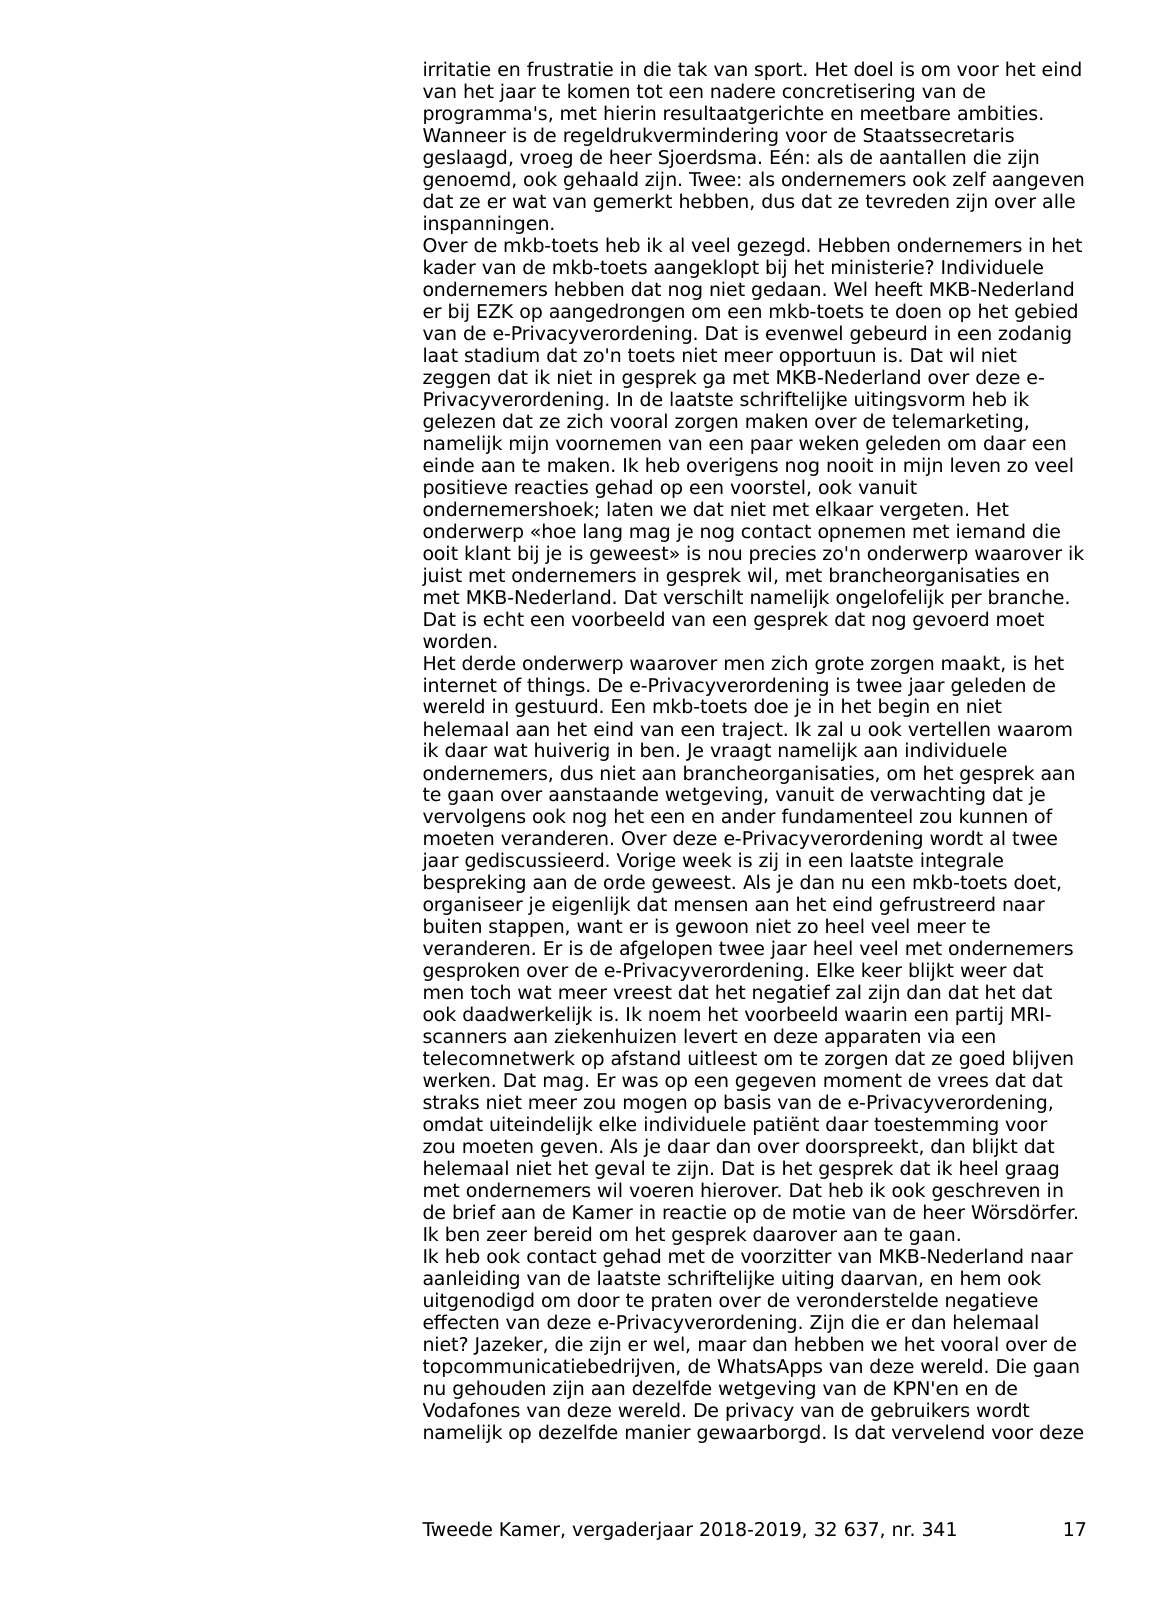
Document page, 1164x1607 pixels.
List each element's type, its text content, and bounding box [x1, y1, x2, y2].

text Over de mkb-toets heb ik al veel gezegd. Hebben ondernemers in het kader van de mkb-toets aangeklopt bij het ministerie? Individuele ondernemers hebben dat nog niet gedaan. Wel heeft MKB-Nederland er bij EZK op aangedrongen om een mkb-toets te doen op het gebied van de e-Privacyverordening. Dat is evenwel gebeurd in een zodanig laat stadium dat zo'n toets niet meer opportuun is. Dat wil niet zeggen dat ik niet in gesprek ga met MKB-Nederland over deze e-Privacyverordening. In de laatste schriftelijke uitingsvorm heb ik gelezen dat ze zich vooral zorgen maken over de telemarketing, namelijk mijn voornemen van een paar weken geleden om daar een einde aan te maken. Ik heb overigens nog nooit in mijn leven zo veel positieve reacties gehad op een voorstel, ook vanuit ondernemershoek; laten we dat niet met elkaar vergeten. Het onderwerp «hoe lang mag je nog contact opnemen met iemand die ooit klant bij je is geweest» is nou precies zo'n onderwerp waarover ik juist met ondernemers in gesprek wil, met brancheorganisaties en met MKB-Nederland. Dat verschilt namelijk ongelofelijk per branche. Dat is echt een voorbeeld van een gesprek dat nog gevoerd moet worden. [422, 235, 1087, 652]
text irritatie en frustratie in die tak van sport. Het doel is om voor het eind van het jaar te komen tot een nadere concretisering van de programma's, met hierin resultaatgerichte en meetbare ambities. [422, 59, 1087, 125]
text Het derde onderwerp waarover men zich grote zorgen maakt, is het internet of things. De e-Privacyverordening is twee jaar geleden de wereld in gestuurd. Een mkb-toets doe je in het begin en niet helemaal aan het eind van een traject. Ik zal u ook vertellen waarom ik daar wat huiverig in ben. Je vraagt namelijk aan individuele ondernemers, dus niet aan brancheorganisaties, om het gesprek aan te gaan over aanstaande wetgeving, vanuit de verwachting dat je vervolgens ook nog het een en ander fundamenteel zou kunnen of moeten veranderen. Over deze e-Privacyverordening wordt al twee jaar gediscussieerd. Vorige week is zij in een laatste integrale bespreking aan de orde geweest. Als je dan nu een mkb-toets doet, organiseer je eigenlijk dat mensen aan het eind gefrustreerd naar buiten stappen, want er is gewoon niet zo heel veel meer te veranderen. Er is de afgelopen twee jaar heel veel met ondernemers gesproken over de e-Privacyverordening. Elke keer blijkt weer dat men toch wat meer vreest dat het negatief zal zijn dan dat het dat ook daadwerkelijk is. Ik noem het voorbeeld waarin een partij MRI-scanners aan ziekenhuizen levert en deze apparaten via een telecomnetwerk op afstand uitleest om te zorgen dat ze goed blijven werken. Dat mag. Er was op een gegeven moment de vrees dat dat straks niet meer zou mogen op basis van de e-Privacyverordening, omdat uiteindelijk elke individuele patiënt daar toestemming voor zou moeten geven. Als je daar dan over doorspreekt, dan blijkt dat helemaal niet het geval te zijn. Dat is het gesprek dat ik heel graag met ondernemers wil voeren hierover. Dat heb ik ook geschreven in de brief aan de Kamer in reactie op de motie van de heer Wörsdörfer. Ik ben zeer bereid om het gesprek daarover aan te gaan. [422, 652, 1087, 1246]
text Wanneer is de regeldrukvermindering voor de Staatssecretaris geslaagd, vroeg de heer Sjoerdsma. Eén: als de aantallen die zijn genoemd, ook gehaald zijn. Twee: als ondernemers ook zelf aangeven dat ze er wat van gemerkt hebben, dus dat ze tevreden zijn over alle inspanningen. [422, 125, 1087, 235]
text Ik heb ook contact gehad met de voorzitter van MKB-Nederland naar aanleiding van de laatste schriftelijke uiting daarvan, en hem ook uitgenodigd om door te praten over de veronderstelde negatieve effecten van deze e-Privacyverordening. Zijn die er dan helemaal niet? Jazeker, die zijn er wel, maar dan hebben we het vooral over de topcommunicatiebedrijven, de WhatsApps van deze wereld. Die gaan nu gehouden zijn aan dezelfde wetgeving van de KPN'en en de Vodafones van deze wereld. De privacy van de gebruikers wordt namelijk op dezelfde manier gewaarborgd. Is dat vervelend voor deze [422, 1246, 1087, 1444]
